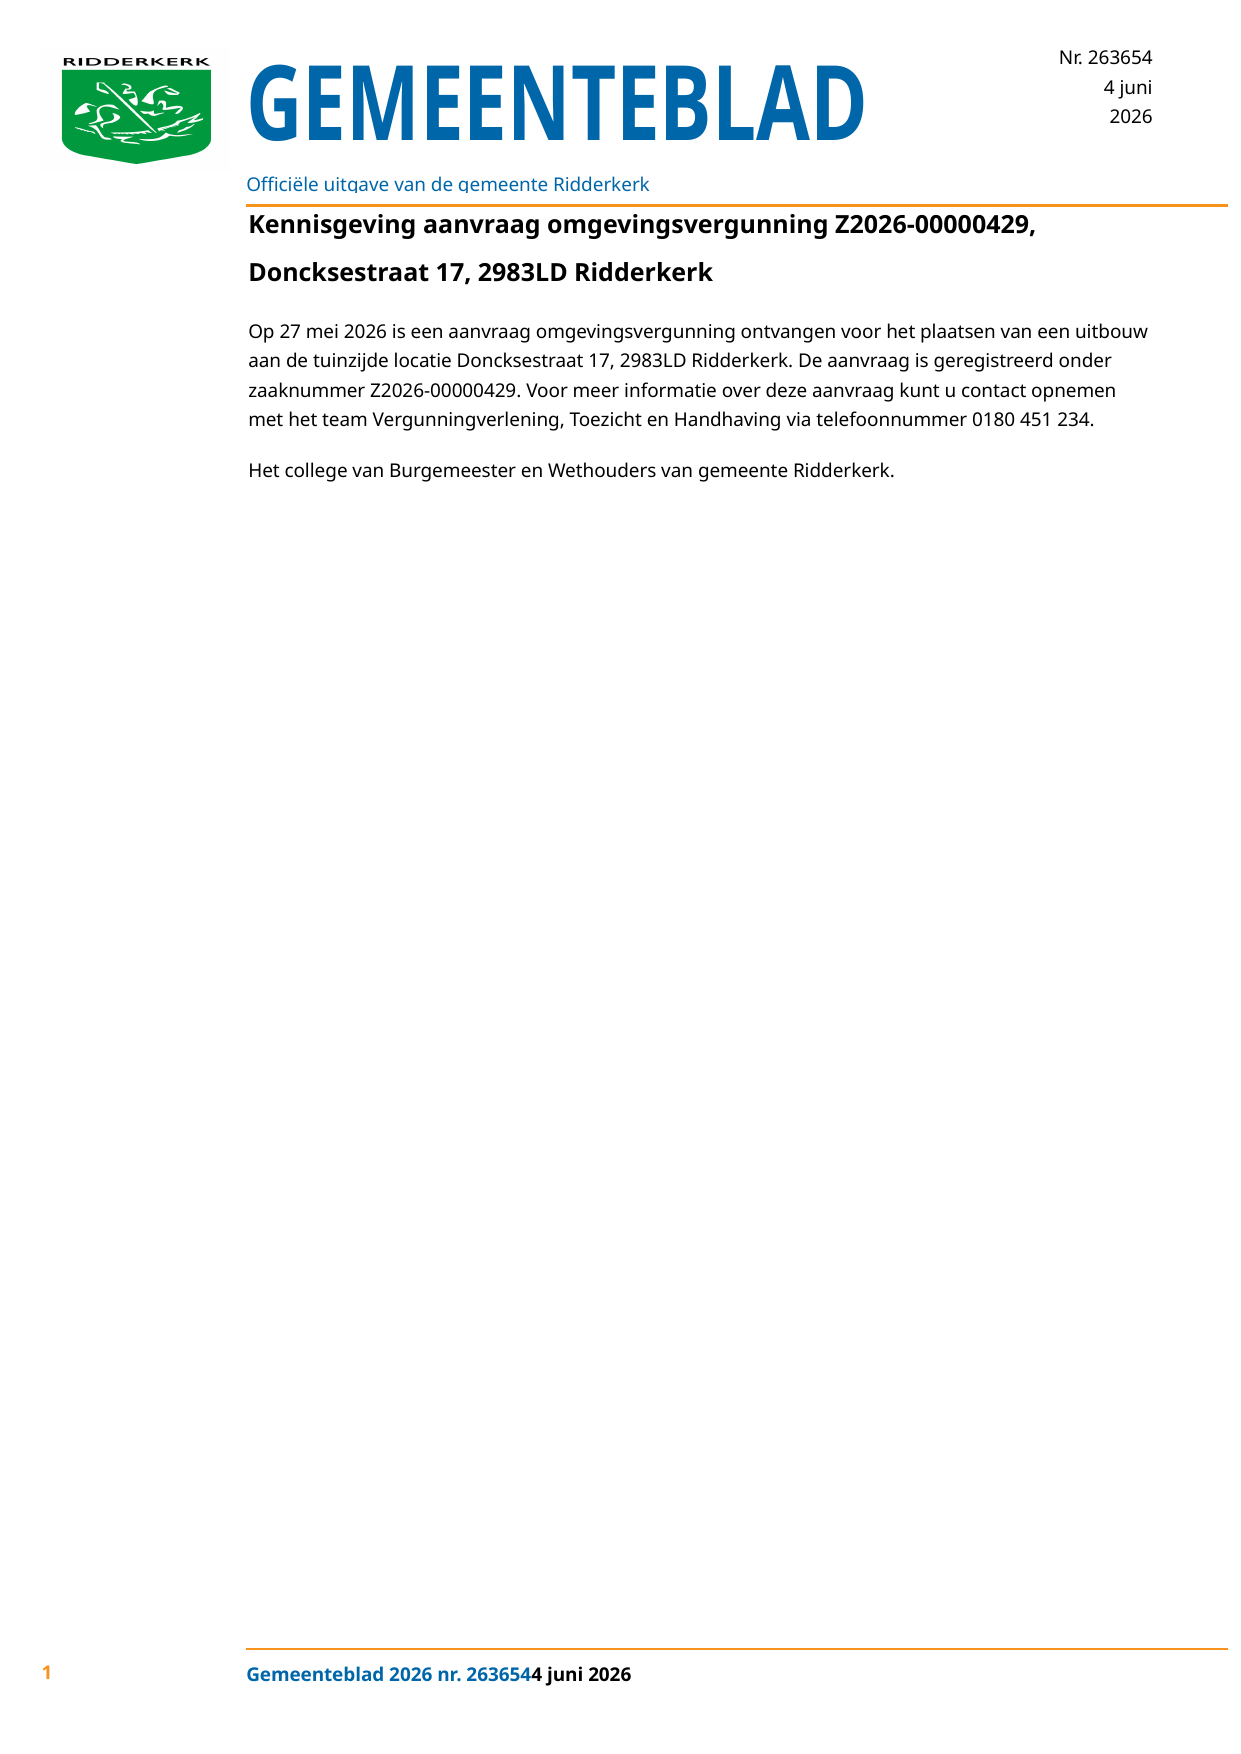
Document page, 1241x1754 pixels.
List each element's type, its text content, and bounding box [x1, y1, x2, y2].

picture [41, 47, 231, 172]
text Op 27 mei 2026 is een aanvraag omgevingsvergunning ontvangen voor het plaatsen van een uitbouw aan de tuinzijde locatie Doncksestraat 17, 2983LD Ridderkerk. De aanvraag is geregistreerd onder zaaknummer Z2026-00000429. Voor meer informatie over deze aanvraag kunt u contact opnemen met het team Vergunningverlening, Toezicht en Handhaving via telefoonnummer 0180 451 234. [248, 318, 1152, 432]
text Het college van Burgemeester en Wethouders van gemeente Ridderkerk. [248, 457, 1152, 483]
text Kennisgeving aanvraag omgevingsvergunning Z2026-00000429, Doncksestraat 17, 2983LD Ridderkerk [248, 207, 1152, 288]
